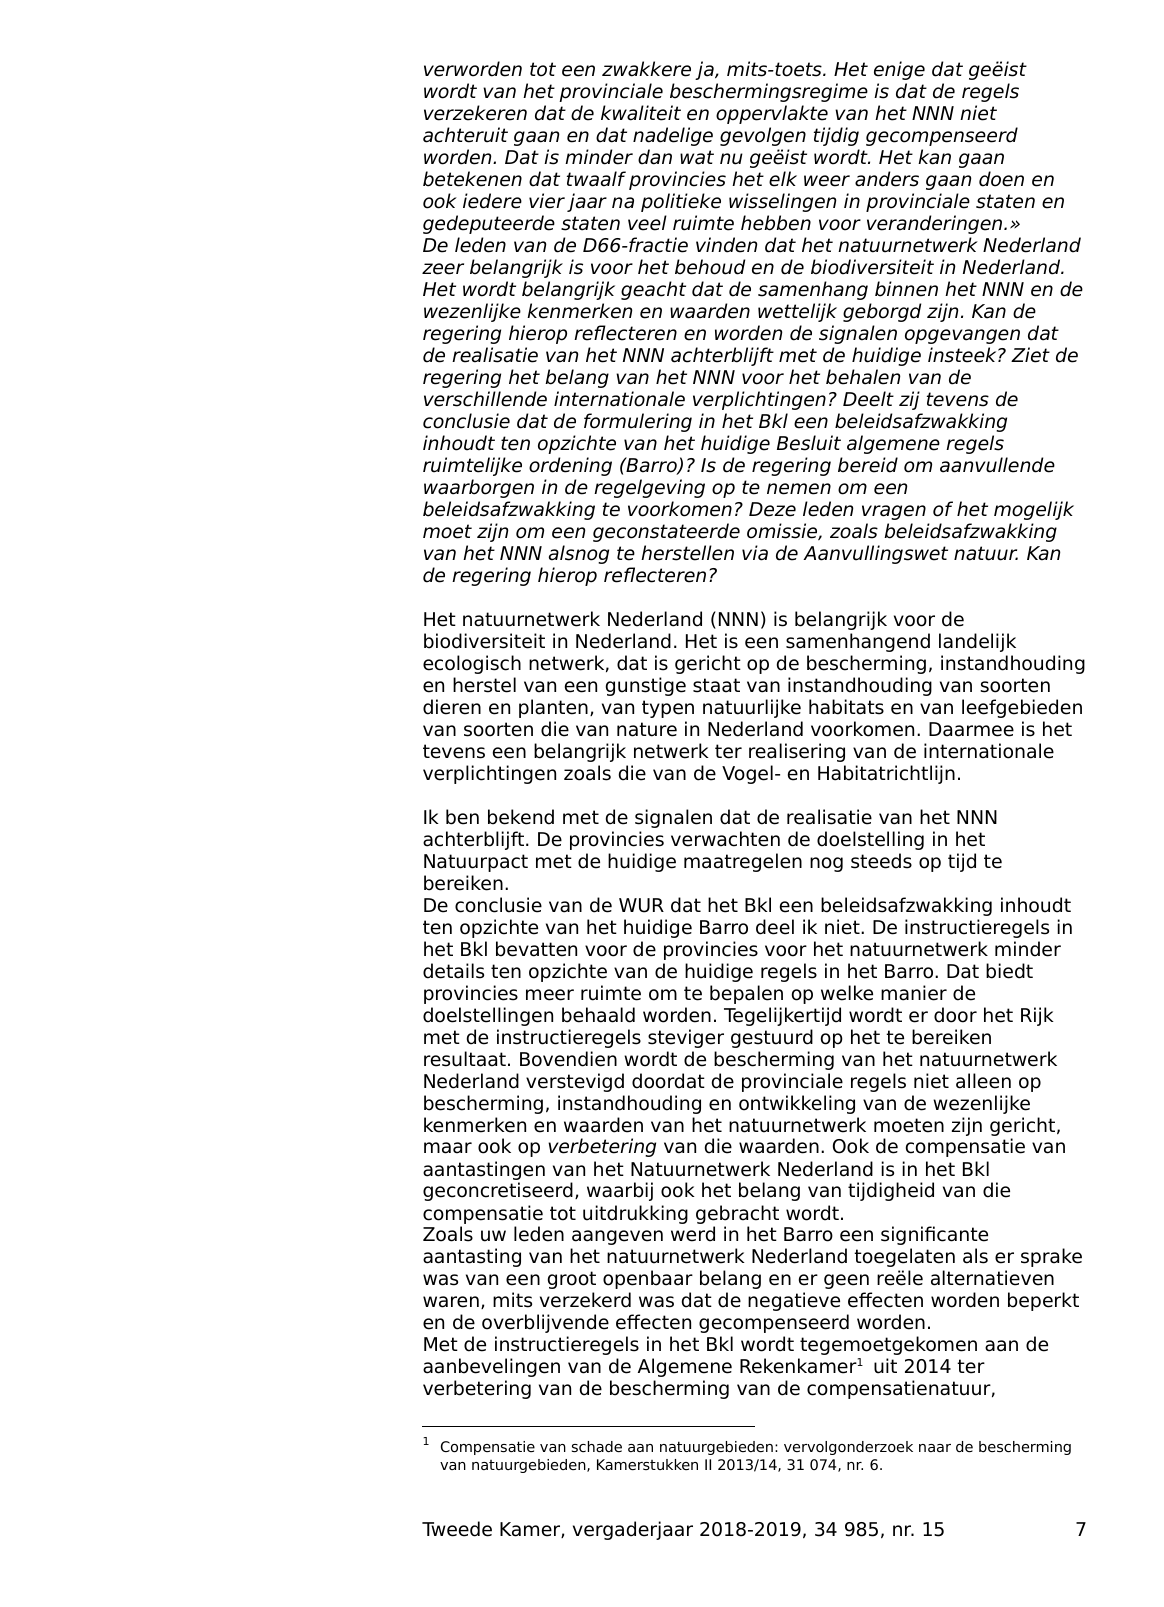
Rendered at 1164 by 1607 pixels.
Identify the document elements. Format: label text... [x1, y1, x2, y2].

text Het natuurnetwerk Nederland (NNN) is belangrijk voor de biodiversiteit in Nederland. Het is een samenhangend landelijk ecologisch netwerk, dat is gericht op de bescherming, instandhouding en herstel van een gunstige staat van instandhouding van soorten dieren en planten, van typen natuurlijke habitats en van leefgebieden van soorten die van nature in Nederland voorkomen. Daarmee is het tevens een belangrijk netwerk ter realisering van de internationale verplichtingen zoals die van de Vogel- en Habitatrichtlijn. [422, 609, 1087, 784]
text verworden tot een zwakkere ja, mits-toets. Het enige dat geëist wordt van het provinciale beschermingsregime is dat de regels verzekeren dat de kwaliteit en oppervlakte van het NNN niet achteruit gaan en dat nadelige gevolgen tijdig gecompenseerd worden. Dat is minder dan wat nu geëist wordt. Het kan gaan betekenen dat twaalf provincies het elk weer anders gaan doen en ook iedere vier jaar na politieke wisselingen in provinciale staten en gedeputeerde staten veel ruimte hebben voor veranderingen.» [422, 59, 1087, 235]
text Zoals uw leden aangeven werd in het Barro een significante aantasting van het natuurnetwerk Nederland toegelaten als er sprake was van een groot openbaar belang en er geen reële alternatieven waren, mits verzekerd was dat de negatieve effecten worden beperkt en de overblijvende effecten gecompenseerd worden. [422, 1224, 1087, 1334]
text De leden van de D66-fractie vinden dat het natuurnetwerk Nederland zeer belangrijk is voor het behoud en de biodiversiteit in Nederland. Het wordt belangrijk geacht dat de samenhang binnen het NNN en de wezenlijke kenmerken en waarden wettelijk geborgd zijn. Kan de regering hierop reflecteren en worden de signalen opgevangen dat de realisatie van het NNN achterblijft met de huidige insteek? Ziet de regering het belang van het NNN voor het behalen van de verschillende internationale verplichtingen? Deelt zij tevens de conclusie dat de formulering in het Bkl een beleidsafzwakking inhoudt ten opzichte van het huidige Besluit algemene regels ruimtelijke ordening (Barro)? Is de regering bereid om aanvullende waarborgen in de regelgeving op te nemen om een beleidsafzwakking te voorkomen? Deze leden vragen of het mogelijk moet zijn om een geconstateerde omissie, zoals beleidsafzwakking van het NNN alsnog te herstellen via de Aanvullingswet natuur. Kan de regering hierop reflecteren? [422, 235, 1087, 587]
text Ik ben bekend met de signalen dat de realisatie van het NNN achterblijft. De provincies verwachten de doelstelling in het Natuurpact met de huidige maatregelen nog steeds op tijd te bereiken. [422, 807, 1087, 895]
text Compensatie van schade aan natuurgebieden: vervolgonderzoek naar de bescherming van natuurgebieden, Kamerstukken II 2013/14, 31 074, nr. 6. [422, 1435, 1087, 1474]
text De conclusie van de WUR dat het Bkl een beleidsafzwakking inhoudt ten opzichte van het huidige Barro deel ik niet. De instructieregels in het Bkl bevatten voor de provincies voor het natuurnetwerk minder details ten opzichte van de huidige regels in het Barro. Dat biedt provincies meer ruimte om te bepalen op welke manier de doelstellingen behaald worden. Tegelijkertijd wordt er door het Rijk met de instructieregels steviger gestuurd op het te bereiken resultaat. Bovendien wordt de bescherming van het natuurnetwerk Nederland verstevigd doordat de provinciale regels niet alleen op bescherming, instandhouding en ontwikkeling van de wezenlijke kenmerken en waarden van het natuurnetwerk moeten zijn gericht, maar ook op verbetering van die waarden. Ook de compensatie van aantastingen van het Natuurnetwerk Nederland is in het Bkl geconcretiseerd, waarbij ook het belang van tijdigheid van die compensatie tot uitdrukking gebracht wordt. [422, 895, 1087, 1224]
text Met de instructieregels in het Bkl wordt tegemoetgekomen aan de aanbevelingen van de Algemene Rekenkamer uit 2014 ter verbetering van de bescherming van de compensatienatuur, [422, 1334, 1087, 1400]
